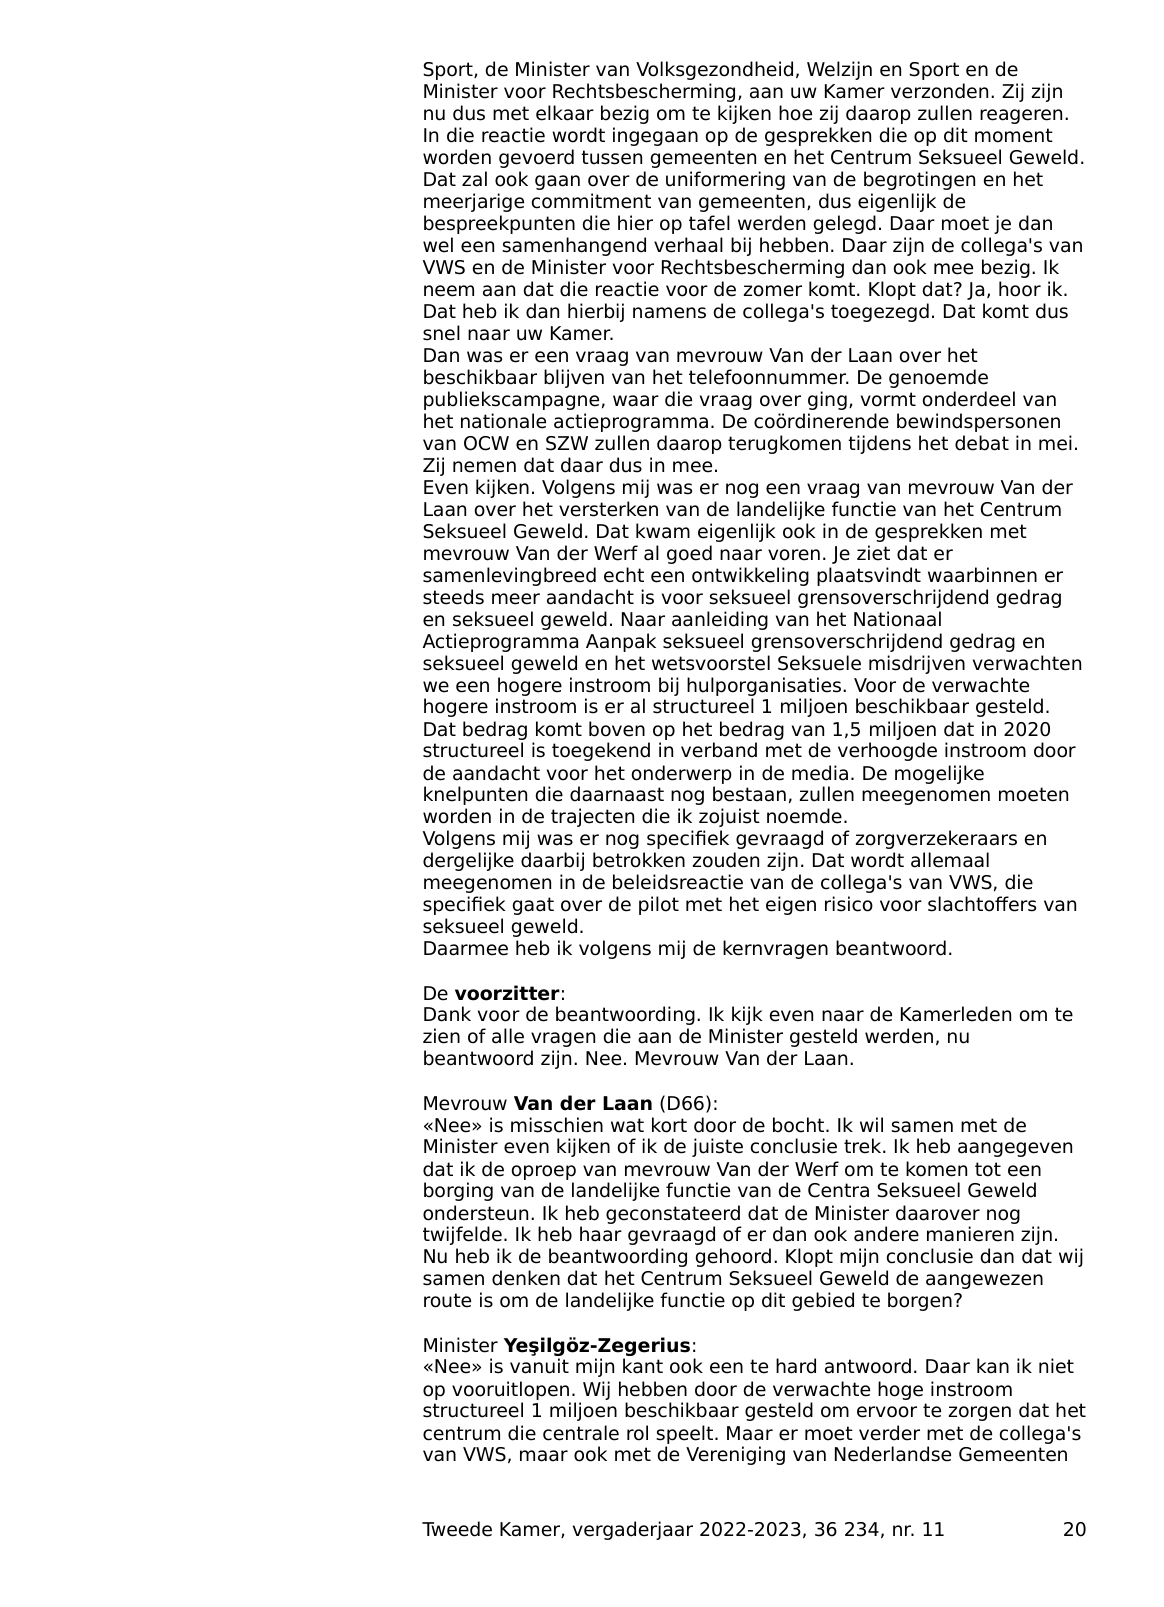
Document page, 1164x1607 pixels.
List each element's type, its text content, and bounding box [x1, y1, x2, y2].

text Even kijken. Volgens mij was er nog een vraag van mevrouw Van der Laan over het versterken van de landelijke functie van het Centrum Seksueel Geweld. Dat kwam eigenlijk ook in de gesprekken met mevrouw Van der Werf al goed naar voren. Je ziet dat er samenlevingbreed echt een ontwikkeling plaatsvindt waarbinnen er steeds meer aandacht is voor seksueel grensoverschrijdend gedrag en seksueel geweld. Naar aanleiding van het Nationaal Actieprogramma Aanpak seksueel grensoverschrijdend gedrag en seksueel geweld en het wetsvoorstel Seksuele misdrijven verwachten we een hogere instroom bij hulporganisaties. Voor de verwachte hogere instroom is er al structureel 1 miljoen beschikbaar gesteld. Dat bedrag komt boven op het bedrag van 1,5 miljoen dat in 2020 structureel is toegekend in verband met de verhoogde instroom door de aandacht voor het onderwerp in de media. De mogelijke knelpunten die daarnaast nog bestaan, zullen meegenomen moeten worden in de trajecten die ik zojuist noemde. [422, 477, 1087, 828]
text «Nee» is vanuit mijn kant ook een te hard antwoord. Daar kan ik niet op vooruitlopen. Wij hebben door de verwachte hoge instroom structureel 1 miljoen beschikbaar gesteld om ervoor te zorgen dat het centrum die centrale rol speelt. Maar er moet verder met de collega's van VWS, maar ook met de Vereniging van Nederlandse Gemeenten [422, 1356, 1087, 1466]
text Daarmee heb ik volgens mij de kernvragen beantwoord. [422, 938, 1087, 960]
text «Nee» is misschien wat kort door de bocht. Ik wil samen met de Minister even kijken of ik de juiste conclusie trek. Ik heb aangegeven dat ik de oproep van mevrouw Van der Werf om te komen tot een borging van de landelijke functie van de Centra Seksueel Geweld ondersteun. Ik heb geconstateerd dat de Minister daarover nog twijfelde. Ik heb haar gevraagd of er dan ook andere manieren zijn. Nu heb ik de beantwoording gehoord. Klopt mijn conclusie dan dat wij samen denken dat het Centrum Seksueel Geweld de aangewezen route is om de landelijke functie op dit gebied te borgen? [422, 1114, 1087, 1312]
text Dan was er een vraag van mevrouw Van der Laan over het beschikbaar blijven van het telefoonnummer. De genoemde publiekscampagne, waar die vraag over ging, vormt onderdeel van het nationale actieprogramma. De coördinerende bewindspersonen van OCW en SZW zullen daarop terugkomen tijdens het debat in mei. Zij nemen dat daar dus in mee. [422, 345, 1087, 477]
text De voorzitter: [422, 982, 1087, 1004]
text In die reactie wordt ingegaan op de gesprekken die op dit moment worden gevoerd tussen gemeenten en het Centrum Seksueel Geweld. Dat zal ook gaan over de uniformering van de begrotingen en het meerjarige commitment van gemeenten, dus eigenlijk de bespreekpunten die hier op tafel werden gelegd. Daar moet je dan wel een samenhangend verhaal bij hebben. Daar zijn de collega's van VWS en de Minister voor Rechtsbescherming dan ook mee bezig. Ik neem aan dat die reactie voor de zomer komt. Klopt dat? Ja, hoor ik. Dat heb ik dan hierbij namens de collega's toegezegd. Dat komt dus snel naar uw Kamer. [422, 125, 1087, 345]
text Volgens mij was er nog specifiek gevraagd of zorgverzekeraars en dergelijke daarbij betrokken zouden zijn. Dat wordt allemaal meegenomen in de beleidsreactie van de collega's van VWS, die specifiek gaat over de pilot met het eigen risico voor slachtoffers van seksueel geweld. [422, 828, 1087, 938]
text Minister Yeşilgöz-Zegerius: [422, 1334, 1087, 1356]
text Dank voor de beantwoording. Ik kijk even naar de Kamerleden om te zien of alle vragen die aan de Minister gesteld werden, nu beantwoord zijn. Nee. Mevrouw Van der Laan. [422, 1004, 1087, 1070]
text Mevrouw Van der Laan (D66): [422, 1092, 1087, 1114]
text Sport, de Minister van Volksgezondheid, Welzijn en Sport en de Minister voor Rechtsbescherming, aan uw Kamer verzonden. Zij zijn nu dus met elkaar bezig om te kijken hoe zij daarop zullen reageren. [422, 59, 1087, 125]
